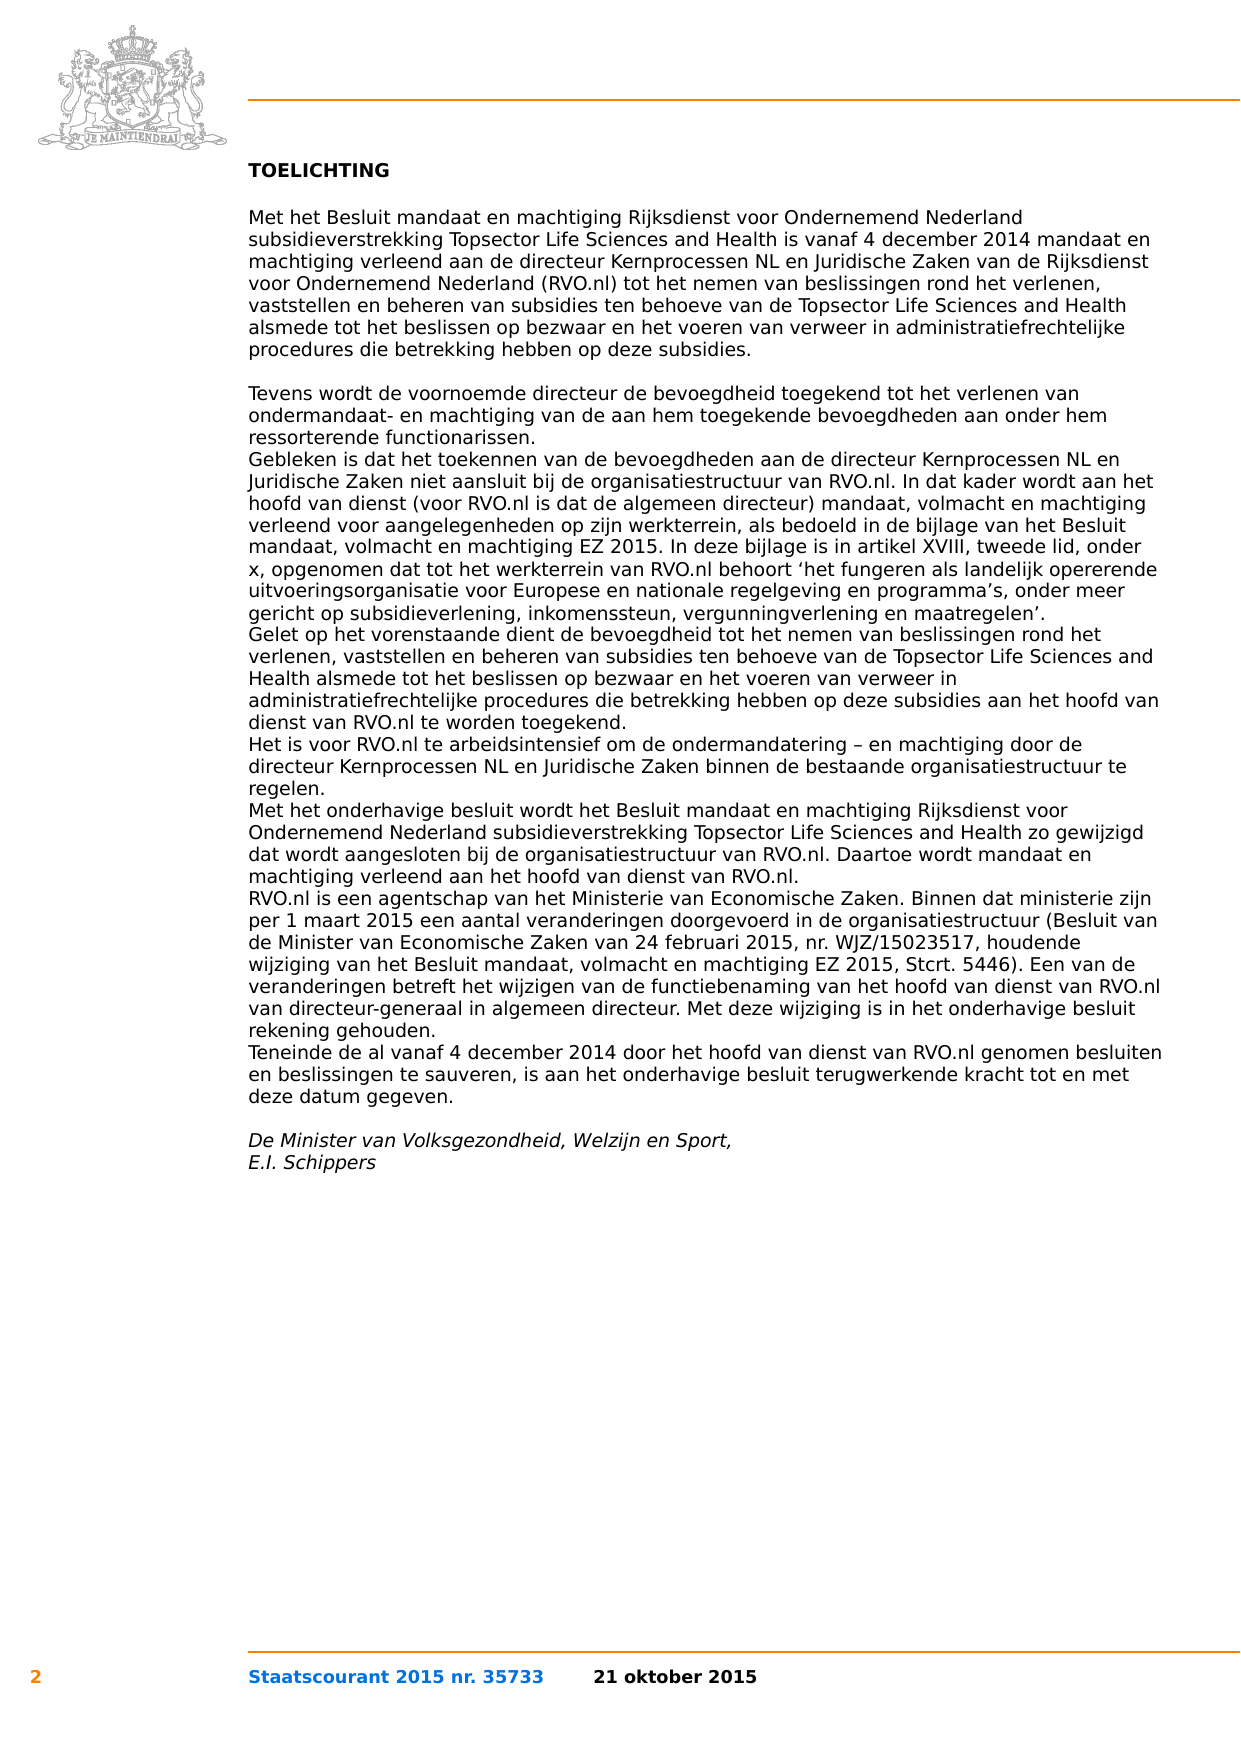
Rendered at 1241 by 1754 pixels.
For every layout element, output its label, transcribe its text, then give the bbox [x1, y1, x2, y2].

text Teneinde de al vanaf 4 december 2014 door het hoofd van dienst van RVO.nl genomen besluiten en beslissingen te sauveren, is aan het onderhavige besluit terugwerkende kracht tot en met deze datum gegeven. [248, 1042, 1163, 1108]
text Tevens wordt de voornoemde directeur de bevoegdheid toegekend tot het verlenen van ondermandaat- en machtiging van de aan hem toegekende bevoegdheden aan onder hem ressorterende functionarissen. [248, 383, 1163, 448]
text RVO.nl is een agentschap van het Ministerie van Economische Zaken. Binnen dat ministerie zijn per 1 maart 2015 een aantal veranderingen doorgevoerd in de organisatiestructuur (Besluit van de Minister van Economische Zaken van 24 februari 2015, nr. WJZ/15023517, houdende wijziging van het Besluit mandaat, volmacht en machtiging EZ 2015, Stcrt. 5446). Een van de veranderingen betreft het wijzigen van de functiebenaming van het hoofd van dienst van RVO.nl van directeur-generaal in algemeen directeur. Met deze wijziging is in het onderhavige besluit rekening gehouden. [248, 888, 1163, 1042]
text De Minister van Volksgezondheid, Welzijn en Sport, E.I. Schippers [248, 1130, 1163, 1174]
text Met het onderhavige besluit wordt het Besluit mandaat en machtiging Rijksdienst voor Ondernemend Nederland subsidieverstrekking Topsector Life Sciences and Health zo gewijzigd dat wordt aangesloten bij de organisatiestructuur van RVO.nl. Daartoe wordt mandaat en machtiging verleend aan het hoofd van dienst van RVO.nl. [248, 800, 1163, 888]
text Het is voor RVO.nl te arbeidsintensief om de ondermandatering – en machtiging door de directeur Kernprocessen NL en Juridische Zaken binnen de bestaande organisatiestructuur te regelen. [248, 734, 1163, 800]
text Gelet op het vorenstaande dient de bevoegdheid tot het nemen van beslissingen rond het verlenen, vaststellen en beheren van subsidies ten behoeve van de Topsector Life Sciences and Health alsmede tot het beslissen op bezwaar en het voeren van verweer in administratiefrechtelijke procedures die betrekking hebben op deze subsidies aan het hoofd van dienst van RVO.nl te worden toegekend. [248, 624, 1163, 734]
picture [38, 25, 227, 150]
subtitle TOELICHTING [248, 160, 1163, 182]
text Gebleken is dat het toekennen van de bevoegdheden aan de directeur Kernprocessen NL en Juridische Zaken niet aansluit bij de organisatiestructuur van RVO.nl. In dat kader wordt aan het hoofd van dienst (voor RVO.nl is dat de algemeen directeur) mandaat, volmacht en machtiging verleend voor aangelegenheden op zijn werkterrein, als bedoeld in de bijlage van het Besluit mandaat, volmacht en machtiging EZ 2015. In deze bijlage is in artikel XVIII, tweede lid, onder x, opgenomen dat tot het werkterrein van RVO.nl behoort ‘het fungeren als landelijk opererende uitvoeringsorganisatie voor Europese en nationale regelgeving en programma’s, onder meer gericht op subsidieverlening, inkomenssteun, vergunningverlening en maatregelen’. [248, 448, 1163, 624]
text Met het Besluit mandaat en machtiging Rijksdienst voor Ondernemend Nederland subsidieverstrekking Topsector Life Sciences and Health is vanaf 4 december 2014 mandaat en machtiging verleend aan de directeur Kernprocessen NL en Juridische Zaken van de Rijksdienst voor Ondernemend Nederland (RVO.nl) tot het nemen van beslissingen rond het verlenen, vaststellen en beheren van subsidies ten behoeve van de Topsector Life Sciences and Health alsmede tot het beslissen op bezwaar en het voeren van verweer in administratiefrechtelijke procedures die betrekking hebben op deze subsidies. [248, 207, 1163, 361]
